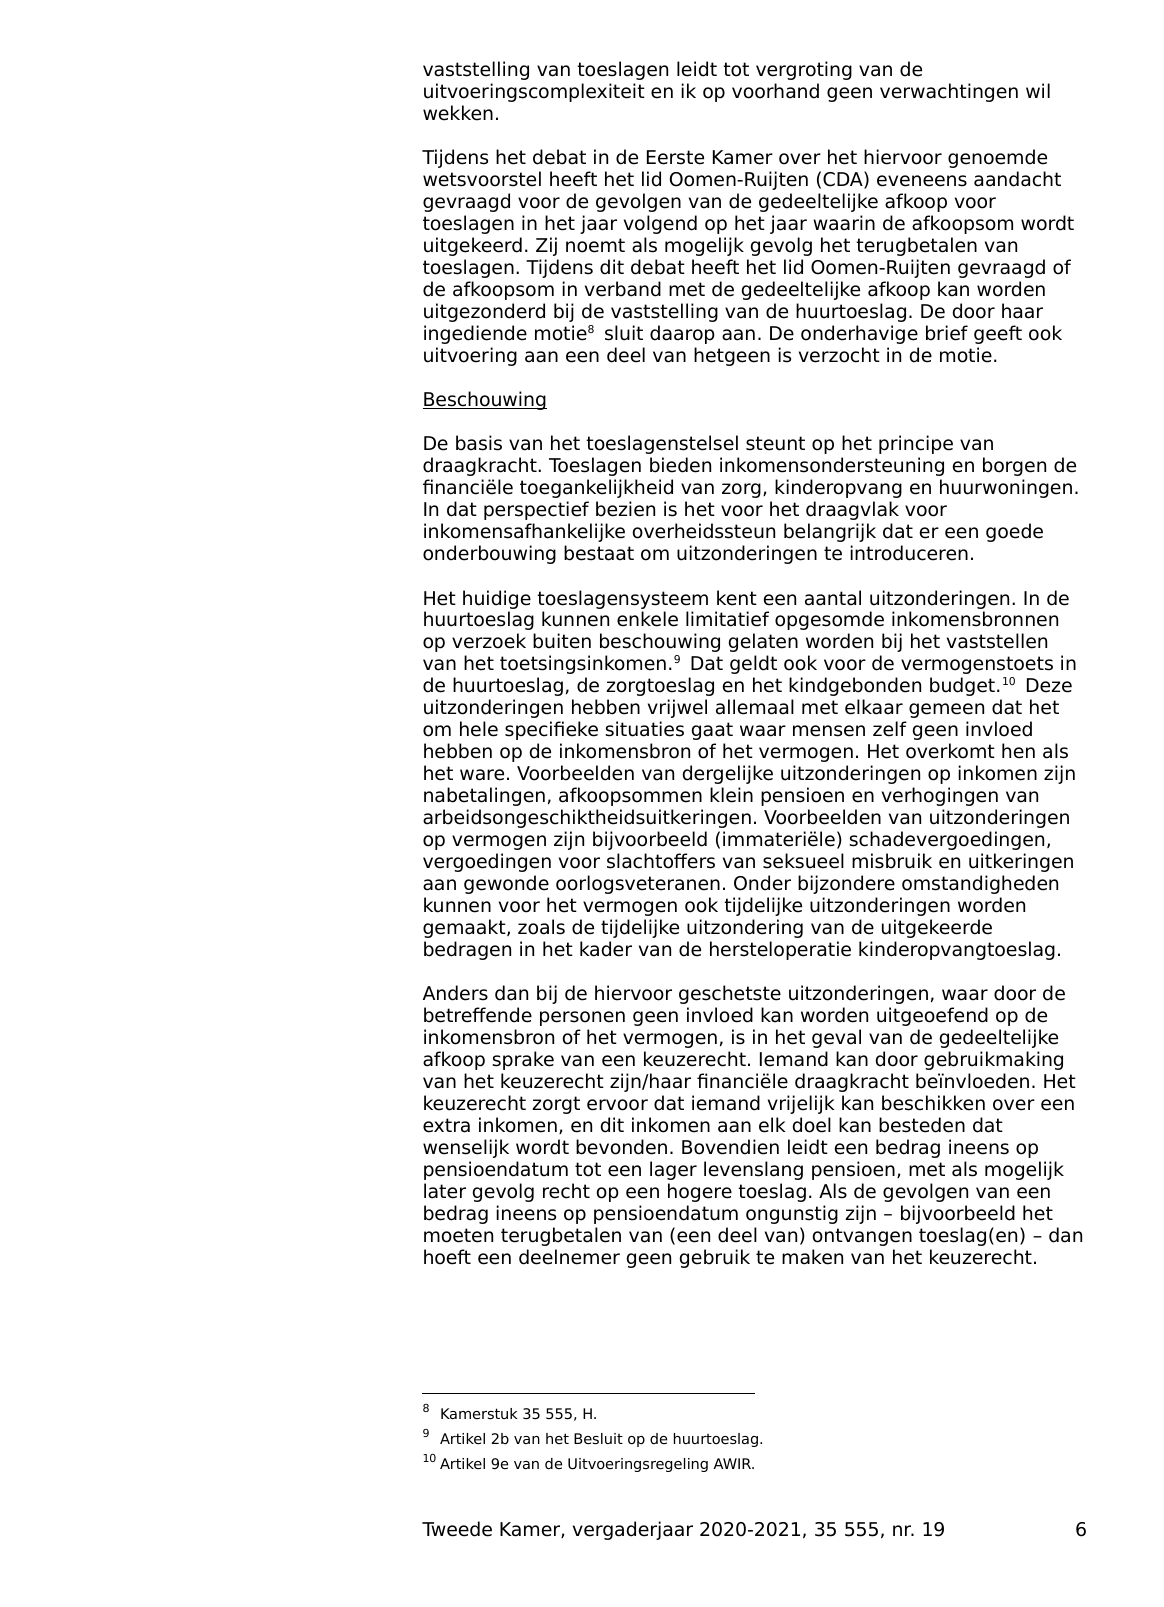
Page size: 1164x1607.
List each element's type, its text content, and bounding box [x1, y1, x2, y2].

text Tijdens het debat in de Eerste Kamer over het hiervoor genoemde wetsvoorstel heeft het lid Oomen-Ruijten (CDA) eveneens aandacht gevraagd voor de gevolgen van de gedeeltelijke afkoop voor toeslagen in het jaar volgend op het jaar waarin de afkoopsom wordt uitgekeerd. Zij noemt als mogelijk gevolg het terugbetalen van toeslagen. Tijdens dit debat heeft het lid Oomen-Ruijten gevraagd of de afkoopsom in verband met de gedeeltelijke afkoop kan worden uitgezonderd bij de vaststelling van de huurtoeslag. De door haar ingediende motie sluit daarop aan. De onderhavige brief geeft ook uitvoering aan een deel van hetgeen is verzocht in de motie. [422, 147, 1087, 367]
text Artikel 9e van de Uitvoeringsregeling AWIR. [422, 1452, 1087, 1474]
subtitle Beschouwing [422, 389, 1087, 411]
text Anders dan bij de hiervoor geschetste uitzonderingen, waar door de betreffende personen geen invloed kan worden uitgeoefend op de inkomensbron of het vermogen, is in het geval van de gedeeltelijke afkoop sprake van een keuzerecht. Iemand kan door gebruikmaking van het keuzerecht zijn/haar financiële draagkracht beïnvloeden. Het keuzerecht zorgt ervoor dat iemand vrijelijk kan beschikken over een extra inkomen, en dit inkomen aan elk doel kan besteden dat wenselijk wordt bevonden. Bovendien leidt een bedrag ineens op pensioendatum tot een lager levenslang pensioen, met als mogelijk later gevolg recht op een hogere toeslag. Als de gevolgen van een bedrag ineens op pensioendatum ongunstig zijn – bijvoorbeeld het moeten terugbetalen van (een deel van) ontvangen toeslag(en) – dan hoeft een deelnemer geen gebruik te maken van het keuzerecht. [422, 983, 1087, 1269]
text De basis van het toeslagenstelsel steunt op het principe van draagkracht. Toeslagen bieden inkomensondersteuning en borgen de financiële toegankelijkheid van zorg, kinderopvang en huurwoningen. In dat perspectief bezien is het voor het draagvlak voor inkomensafhankelijke overheidssteun belangrijk dat er een goede onderbouwing bestaat om uitzonderingen te introduceren. [422, 433, 1087, 565]
text Artikel 2b van het Besluit op de huurtoeslag. [422, 1427, 1087, 1449]
text Het huidige toeslagensysteem kent een aantal uitzonderingen. In de huurtoeslag kunnen enkele limitatief opgesomde inkomensbronnen op verzoek buiten beschouwing gelaten worden bij het vaststellen van het toetsingsinkomen. Dat geldt ook voor de vermogenstoets in de huurtoeslag, de zorgtoeslag en het kindgebonden budget. Deze uitzonderingen hebben vrijwel allemaal met elkaar gemeen dat het om hele specifieke situaties gaat waar mensen zelf geen invloed hebben op de inkomensbron of het vermogen. Het overkomt hen als het ware. Voorbeelden van dergelijke uitzonderingen op inkomen zijn nabetalingen, afkoopsommen klein pensioen en verhogingen van arbeidsongeschiktheidsuitkeringen. Voorbeelden van uitzonderingen op vermogen zijn bijvoorbeeld (immateriële) schadevergoedingen, vergoedingen voor slachtoffers van seksueel misbruik en uitkeringen aan gewonde oorlogsveteranen. Onder bijzondere omstandigheden kunnen voor het vermogen ook tijdelijke uitzonderingen worden gemaakt, zoals de tijdelijke uitzondering van de uitgekeerde bedragen in het kader van de hersteloperatie kinderopvangtoeslag. [422, 587, 1087, 961]
text Kamerstuk 35 555, H. [422, 1402, 1087, 1424]
text vaststelling van toeslagen leidt tot vergroting van de uitvoeringscomplexiteit en ik op voorhand geen verwachtingen wil wekken. [422, 59, 1087, 125]
